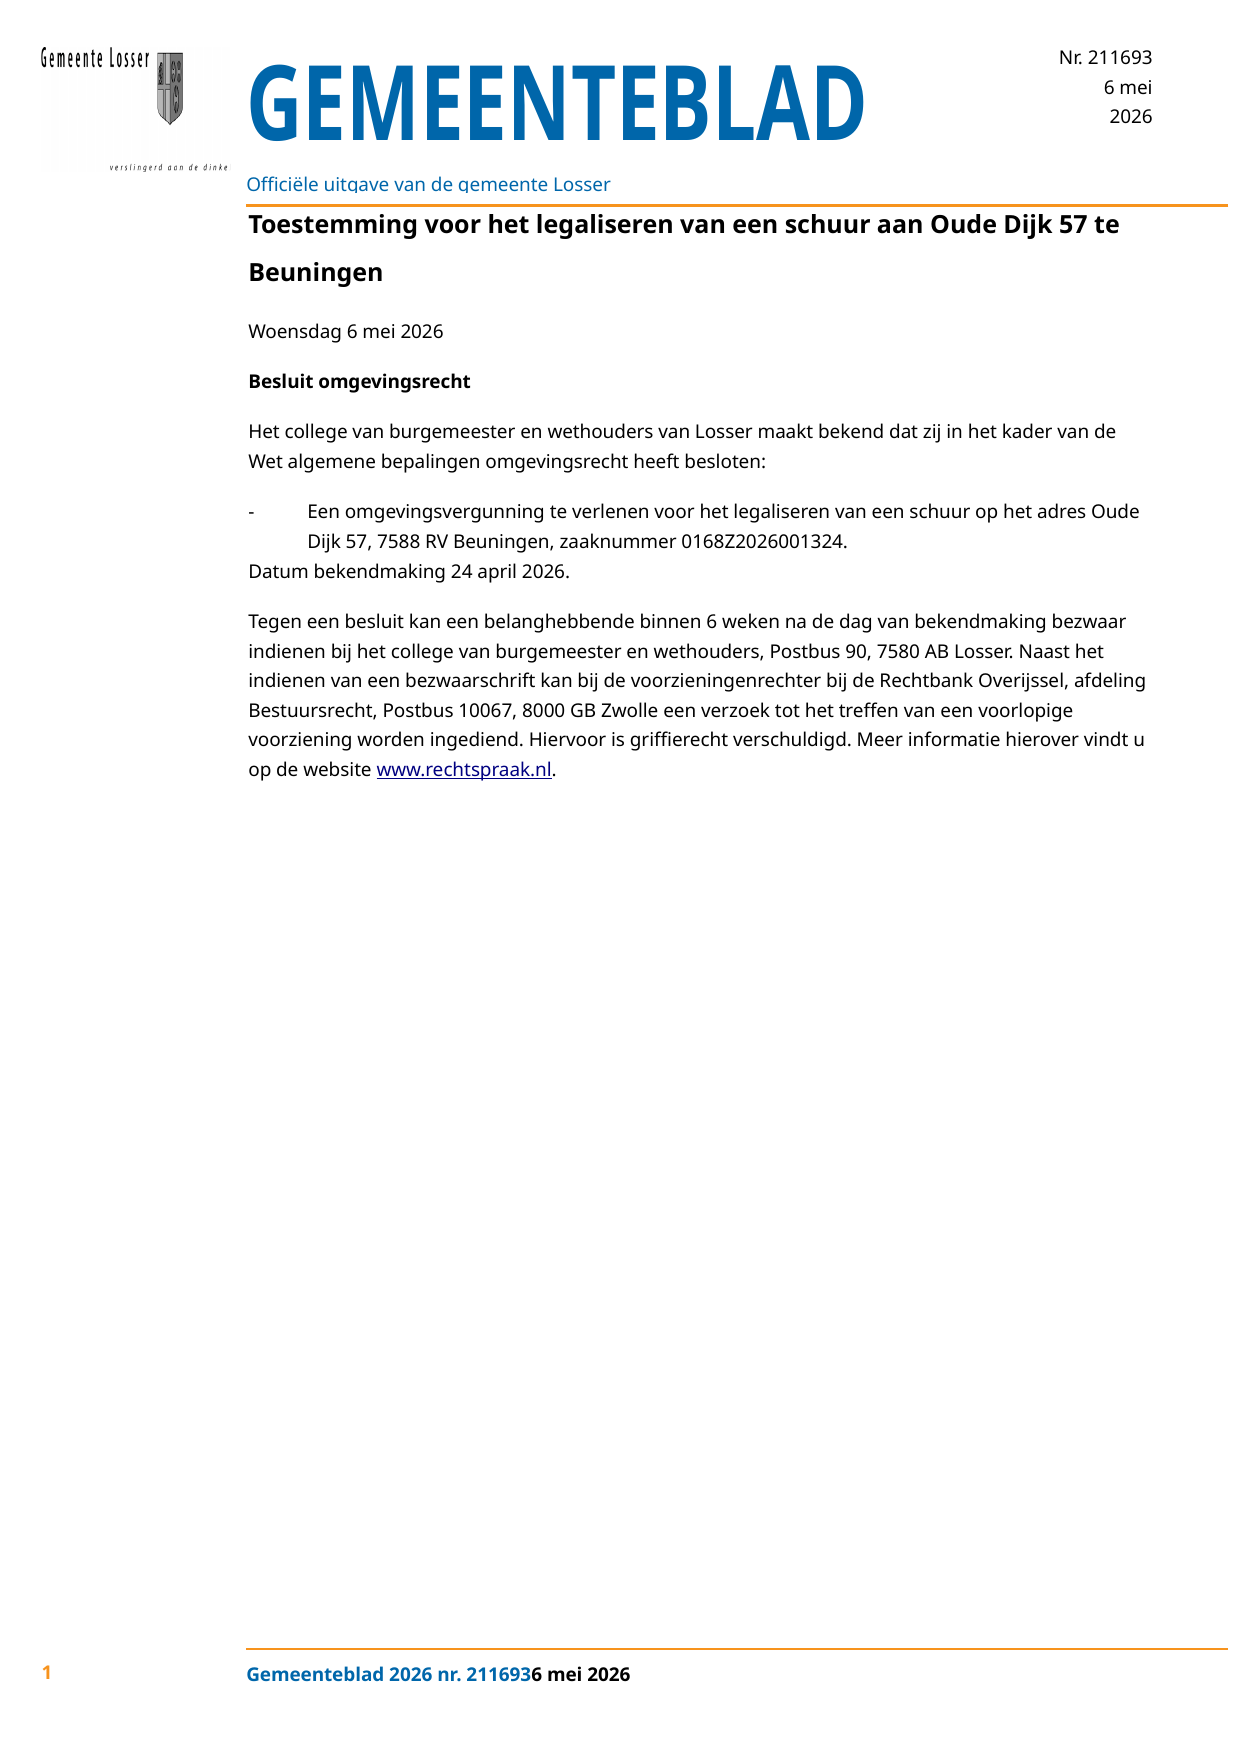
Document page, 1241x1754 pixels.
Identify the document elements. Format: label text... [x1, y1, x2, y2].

text Besluit omgevingsrecht [248, 368, 1152, 394]
list Een omgevingsvergunning te verlenen voor het legaliseren van een schuur op het adres Oude Dijk 57, 7588 RV Beuningen, zaaknummer 0168Z2026001324. [248, 499, 1152, 554]
text Tegen een besluit kan een belanghebbende binnen 6 weken na de dag van bekendmaking bezwaar indienen bij het college van burgemeester en wethouders, Postbus 90, 7580 AB Losser. Naast het indienen van een bezwaarschrift kan bij de voorzieningenrechter bij de Rechtbank Overijssel, afdeling Bestuursrecht, Postbus 10067, 8000 GB Zwolle een verzoek tot het treffen van een voorlopige voorziening worden ingediend. Hiervoor is griffierecht verschuldigd. Meer informatie hierover vindt u op de website www.rechtspraak.nl. [248, 608, 1152, 782]
text Toestemming voor het legaliseren van een schuur aan Oude Dijk 57 te Beuningen [248, 207, 1152, 288]
text Het college van burgemeester en wethouders van Losser maakt bekend dat zij in het kader van de Wet algemene bepalingen omgevingsrecht heeft besloten: [248, 419, 1152, 474]
text Woensdag 6 mei 2026 [248, 318, 1152, 344]
picture [41, 47, 231, 172]
text Datum bekendmaking 24 april 2026. [248, 558, 1152, 584]
